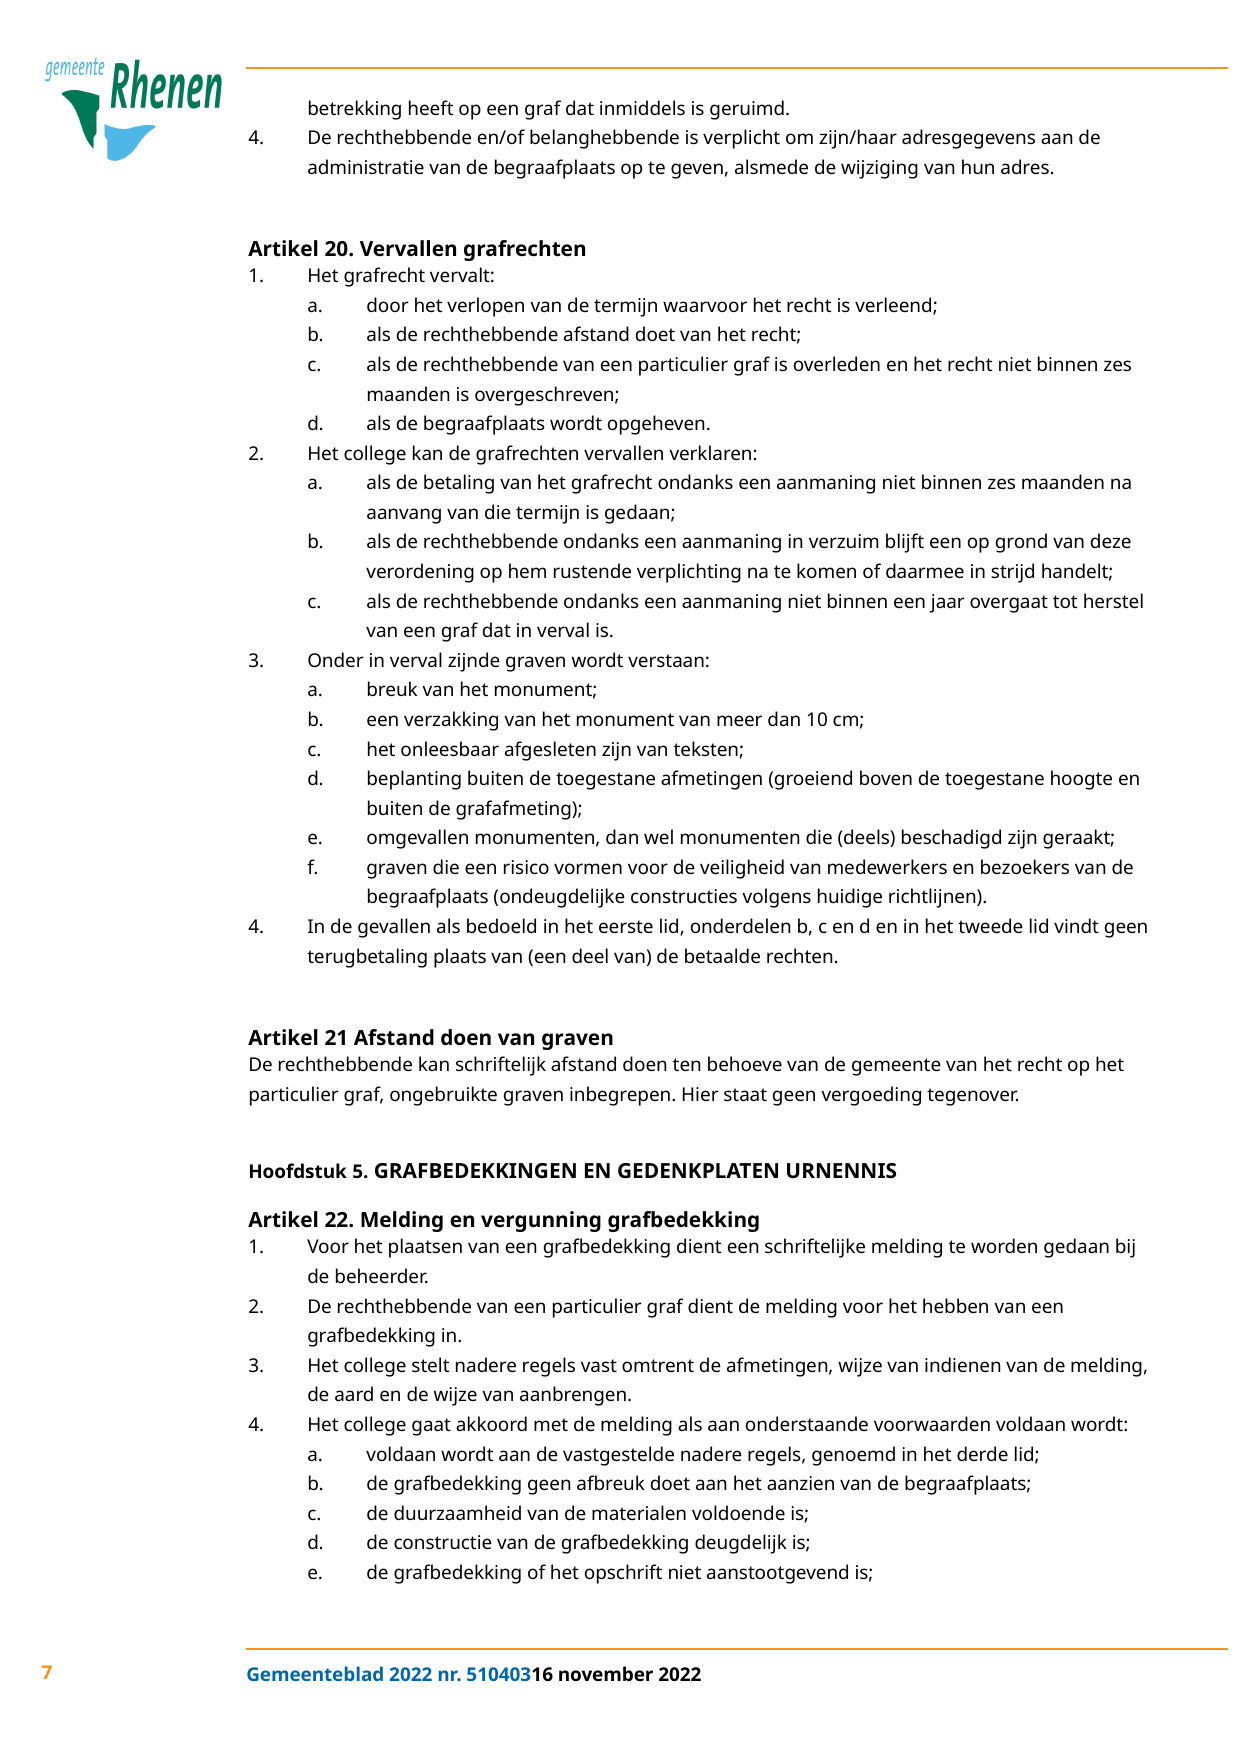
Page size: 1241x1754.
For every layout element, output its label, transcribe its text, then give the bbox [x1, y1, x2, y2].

list Het college stelt nadere regels vast omtrent de afmetingen, wijze van indienen van de melding, de aard en de wijze van aanbrengen. [248, 1352, 1152, 1407]
text Hoofdstuk 5. GRAFBEDEKKINGEN EN GEDENKPLATEN URNENNIS [248, 1156, 1152, 1184]
list omgevallen monumenten, dan wel monumenten die (deels) beschadigd zijn geraakt; [307, 824, 1152, 850]
text De rechthebbende kan schriftelijk afstand doen ten behoeve van de gemeente van het recht op het particulier graf, ongebruikte graven inbegrepen. Hier staat geen vergoeding tegenover. [248, 1051, 1152, 1107]
list Het college gaat akkoord met de melding als aan onderstaande voorwaarden voldaan wordt: [248, 1411, 1152, 1437]
list door het verlopen van de termijn waarvoor het recht is verleend; [307, 292, 1152, 318]
list het onleesbaar afgesleten zijn van teksten; [307, 736, 1152, 761]
list betrekking heeft op een graf dat inmiddels is geruimd. [248, 95, 1152, 121]
list breuk van het monument; [307, 677, 1152, 702]
text Artikel 20. Vervallen grafrechten [248, 234, 1152, 262]
list Het grafrecht vervalt: [248, 262, 1152, 288]
list Het college kan de grafrechten vervallen verklaren: [248, 440, 1152, 466]
list als de rechthebbende afstand doet van het recht; [307, 322, 1152, 347]
list als de begraafplaats wordt opgeheven. [307, 410, 1152, 436]
picture [41, 47, 231, 172]
list De rechthebbende en/of belanghebbende is verplicht om zijn/haar adresgegevens aan de administratie van de begraafplaats op te geven, alsmede de wijziging van hun adres. [248, 124, 1152, 180]
list een verzakking van het monument van meer dan 10 cm; [307, 706, 1152, 732]
text Artikel 22. Melding en vergunning grafbedekking [248, 1205, 1152, 1234]
list beplanting buiten de toegestane afmetingen (groeiend boven de toegestane hoogte en buiten de grafafmeting); [307, 765, 1152, 821]
list De rechthebbende van een particulier graf dient de melding voor het hebben van een grafbedekking in. [248, 1293, 1152, 1348]
list Voor het plaatsen van een grafbedekking dient een schriftelijke melding te worden gedaan bij de beheerder. [248, 1234, 1152, 1289]
list de constructie van de grafbedekking deugdelijk is; [307, 1529, 1152, 1555]
list als de rechthebbende ondanks een aanmaning in verzuim blijft een op grond van deze verordening op hem rustende verplichting na te komen of daarmee in strijd handelt; [307, 529, 1152, 584]
list de grafbedekking of het opschrift niet aanstootgevend is; [307, 1559, 1152, 1585]
list Onder in verval zijnde graven wordt verstaan: [248, 647, 1152, 673]
list de grafbedekking geen afbreuk doet aan het aanzien van de begraafplaats; [307, 1470, 1152, 1496]
list als de rechthebbende van een particulier graf is overleden en het recht niet binnen zes maanden is overgeschreven; [307, 351, 1152, 406]
list voldaan wordt aan de vastgestelde nadere regels, genoemd in het derde lid; [307, 1441, 1152, 1467]
text Artikel 21 Afstand doen van graven [248, 1023, 1152, 1051]
list de duurzaamheid van de materialen voldoende is; [307, 1500, 1152, 1526]
list In de gevallen als bedoeld in het eerste lid, onderdelen b, c en d en in het tweede lid vindt geen terugbetaling plaats van (een deel van) de betaalde rechten. [248, 913, 1152, 968]
list als de rechthebbende ondanks een aanmaning niet binnen een jaar overgaat tot herstel van een graf dat in verval is. [307, 588, 1152, 643]
list graven die een risico vormen voor de veiligheid van medewerkers en bezoekers van de begraafplaats (ondeugdelijke constructies volgens huidige richtlijnen). [307, 854, 1152, 909]
list als de betaling van het grafrecht ondanks een aanmaning niet binnen zes maanden na aanvang van die termijn is gedaan; [307, 469, 1152, 525]
